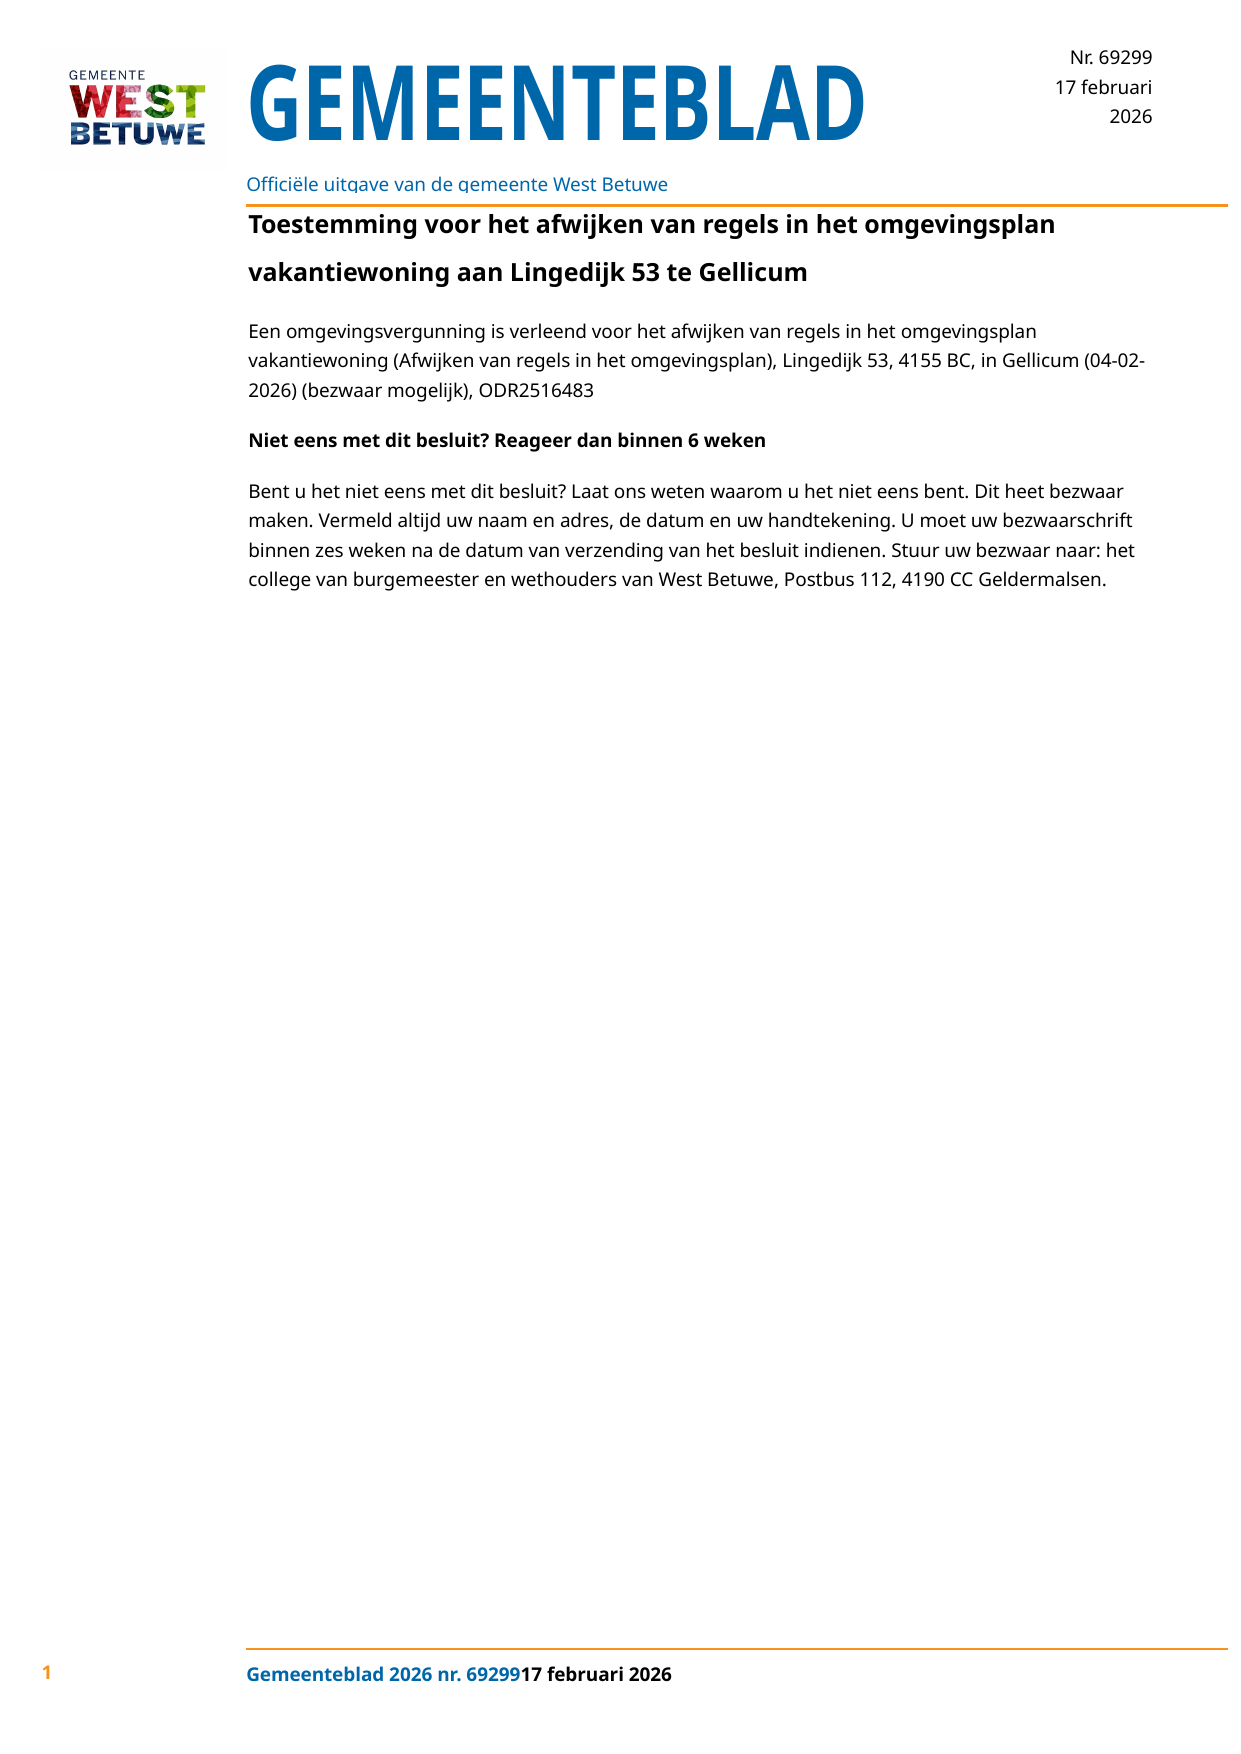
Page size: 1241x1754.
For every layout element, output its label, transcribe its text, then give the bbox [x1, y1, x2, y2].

text Toestemming voor het afwijken van regels in het omgevingsplan vakantiewoning aan Lingedijk 53 te Gellicum [248, 207, 1152, 288]
text Bent u het niet eens met dit besluit? Laat ons weten waarom u het niet eens bent. Dit heet bezwaar maken. Vermeld altijd uw naam en adres, de datum en uw handtekening. U moet uw bezwaarschrift binnen zes weken na de datum van verzending van het besluit indienen. Stuur uw bezwaar naar: het college van burgemeester en wethouders van West Betuwe, Postbus 112, 4190 CC Geldermalsen. [248, 478, 1152, 592]
text Een omgevingsvergunning is verleend voor het afwijken van regels in het omgevingsplan vakantiewoning (Afwijken van regels in het omgevingsplan), Lingedijk 53, 4155 BC, in Gellicum (04-02-2026) (bezwaar mogelijk), ODR2516483 [248, 318, 1152, 403]
picture [41, 47, 231, 172]
text Niet eens met dit besluit? Reageer dan binnen 6 weken [248, 427, 1152, 453]
